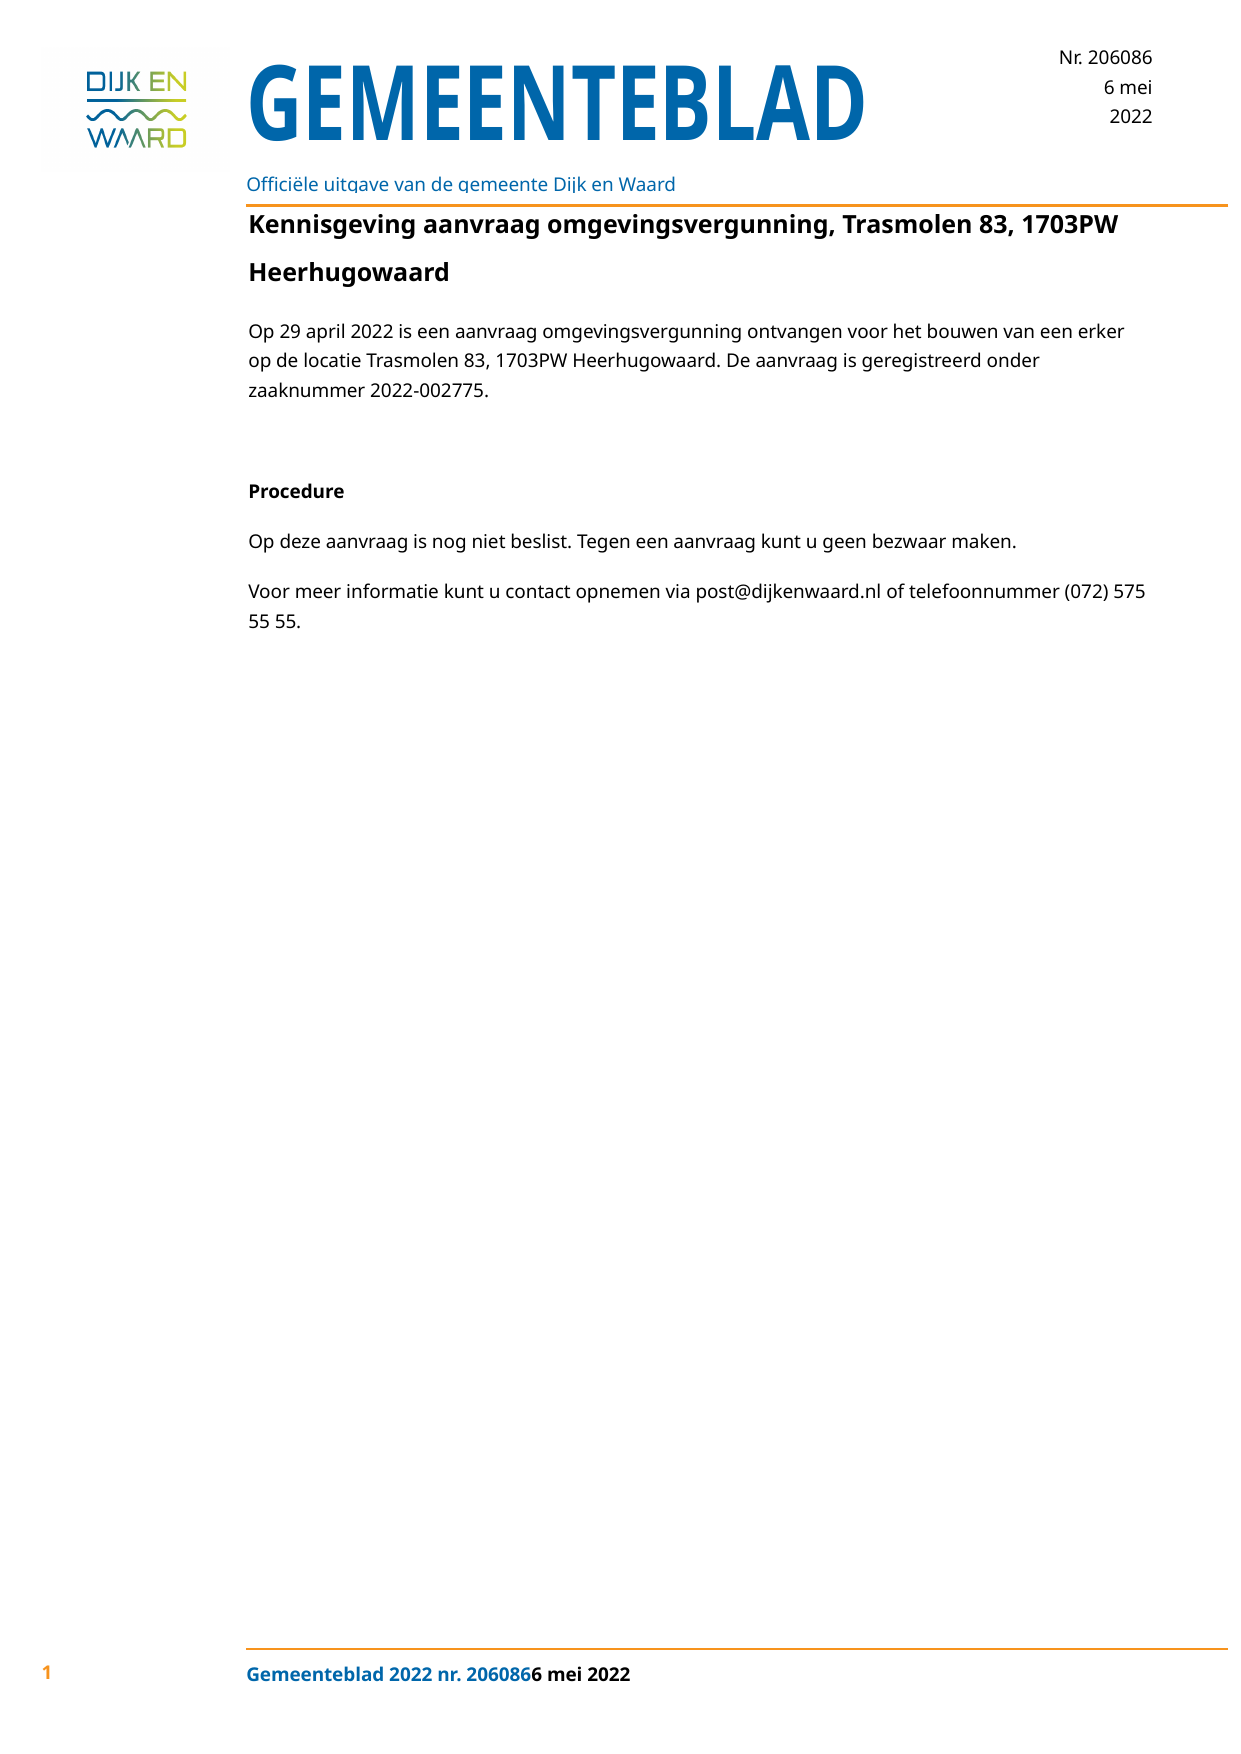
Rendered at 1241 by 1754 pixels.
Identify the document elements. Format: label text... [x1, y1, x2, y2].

text Kennisgeving aanvraag omgevingsvergunning, Trasmolen 83, 1703PW Heerhugowaard [248, 207, 1152, 288]
picture [41, 47, 231, 172]
text Op deze aanvraag is nog niet beslist. Tegen een aanvraag kunt u geen bezwaar maken. [248, 528, 1152, 554]
text Op 29 april 2022 is een aanvraag omgevingsvergunning ontvangen voor het bouwen van een erker op de locatie Trasmolen 83, 1703PW Heerhugowaard. De aanvraag is geregistreerd onder zaaknummer 2022-002775. [248, 318, 1152, 403]
text Procedure [248, 478, 1152, 504]
text Voor meer informatie kunt u contact opnemen via post@dijkenwaard.nl of telefoonnummer (072) 575 55 55. [248, 579, 1152, 634]
